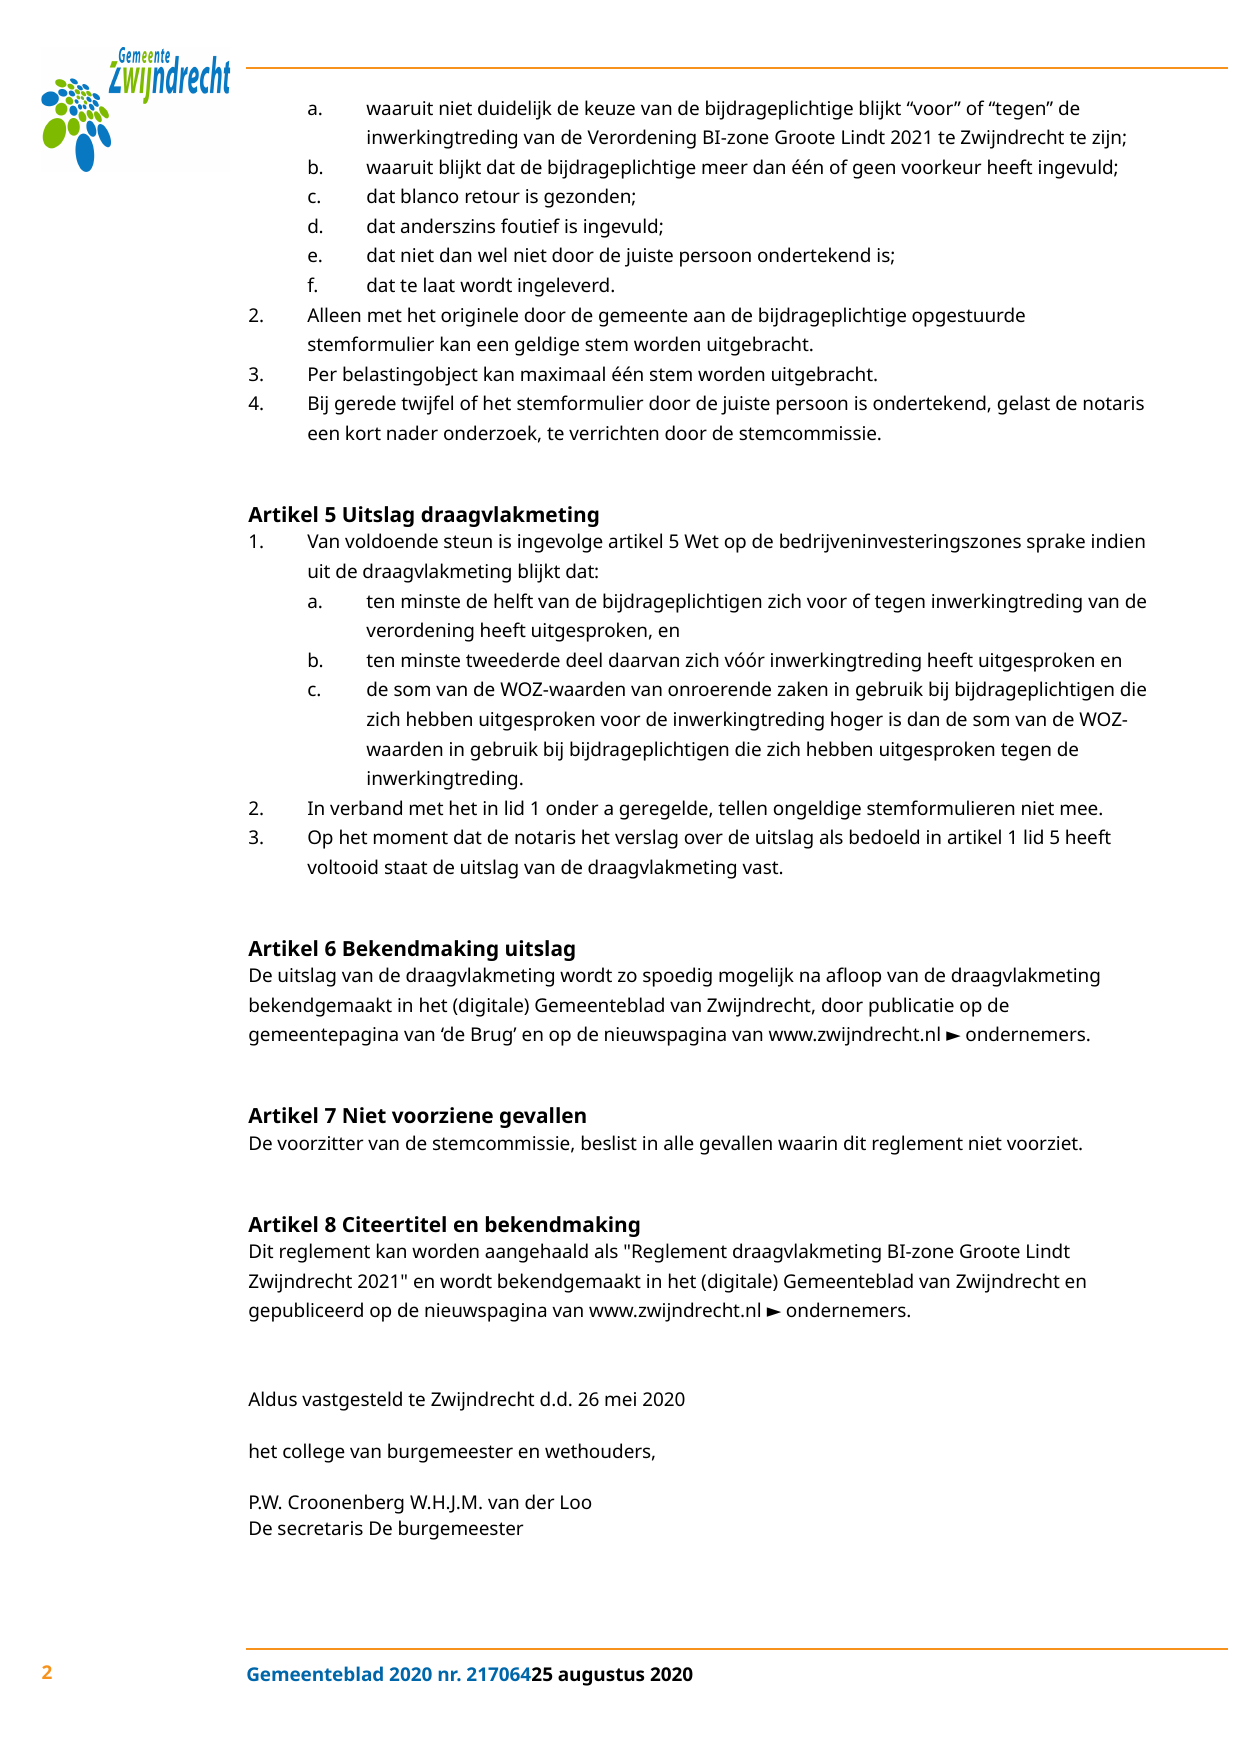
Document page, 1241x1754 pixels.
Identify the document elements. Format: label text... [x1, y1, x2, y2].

text het college van burgemeester en wethouders, [248, 1438, 1152, 1464]
text Artikel 8 Citeertitel en bekendmaking [248, 1210, 1152, 1238]
list Bij gerede twijfel of het stemformulier door de juiste persoon is ondertekend, gelast de notaris een kort nader onderzoek, te verrichten door de stemcommissie. [248, 391, 1152, 446]
list Per belastingobject kan maximaal één stem worden uitgebracht. [248, 361, 1152, 387]
list Alleen met het originele door de gemeente aan de bijdrageplichtige opgestuurde stemformulier kan een geldige stem worden uitgebracht. [248, 302, 1152, 357]
list waaruit blijkt dat de bijdrageplichtige meer dan één of geen voorkeur heeft ingevuld; [307, 154, 1152, 180]
list waaruit niet duidelijk de keuze van de bijdrageplichtige blijkt “voor” of “tegen” de inwerkingtreding van de Verordening BI-zone Groote Lindt 2021 te Zwijndrecht te zijn; [307, 95, 1152, 150]
list In verband met het in lid 1 onder a geregelde, tellen ongeldige stemformulieren niet mee. [248, 795, 1152, 821]
list Op het moment dat de notaris het verslag over de uitslag als bedoeld in artikel 1 lid 5 heeft voltooid staat de uitslag van de draagvlakmeting vast. [248, 824, 1152, 880]
list dat te laat wordt ingeleverd. [307, 272, 1152, 298]
list ten minste tweederde deel daarvan zich vóór inwerkingtreding heeft uitgesproken en [307, 647, 1152, 673]
list dat blanco retour is gezonden; [307, 183, 1152, 209]
list Van voldoende steun is ingevolge artikel 5 Wet op de bedrijveninvesteringszones sprake indien uit de draagvlakmeting blijkt dat: [248, 529, 1152, 584]
text Aldus vastgesteld te Zwijndrecht d.d. 26 mei 2020 [248, 1386, 1152, 1412]
text De secretaris De burgemeester [248, 1515, 1152, 1541]
text De voorzitter van de stemcommissie, beslist in alle gevallen waarin dit reglement niet voorziet. [248, 1130, 1152, 1156]
list de som van de WOZ-waarden van onroerende zaken in gebruik bij bijdrageplichtigen die zich hebben uitgesproken voor de inwerkingtreding hoger is dan de som van de WOZ-waarden in gebruik bij bijdrageplichtigen die zich hebben uitgesproken tegen de inwerkingtreding. [307, 677, 1152, 791]
text De uitslag van de draagvlakmeting wordt zo spoedig mogelijk na afloop van de draagvlakmeting bekendgemaakt in het (digitale) Gemeenteblad van Zwijndrecht, door publicatie op de gemeentepagina van ‘de Brug’ en op de nieuwspagina van www.zwijndrecht.nl ► ondernemers. [248, 962, 1152, 1047]
picture [41, 47, 231, 172]
list dat anderszins foutief is ingevuld; [307, 213, 1152, 239]
list ten minste de helft van de bijdrageplichtigen zich voor of tegen inwerkingtreding van de verordening heeft uitgesproken, en [307, 588, 1152, 643]
text Artikel 6 Bekendmaking uitslag [248, 934, 1152, 962]
text P.W. Croonenberg W.H.J.M. van der Loo [248, 1489, 1152, 1515]
text Dit reglement kan worden aangehaald als "Reglement draagvlakmeting BI-zone Groote Lindt Zwijndrecht 2021" en wordt bekendgemaakt in het (digitale) Gemeenteblad van Zwijndrecht en gepubliceerd op de nieuwspagina van www.zwijndrecht.nl ► ondernemers. [248, 1238, 1152, 1323]
text Artikel 7 Niet voorziene gevallen [248, 1102, 1152, 1130]
list dat niet dan wel niet door de juiste persoon ondertekend is; [307, 243, 1152, 268]
text Artikel 5 Uitslag draagvlakmeting [248, 500, 1152, 529]
